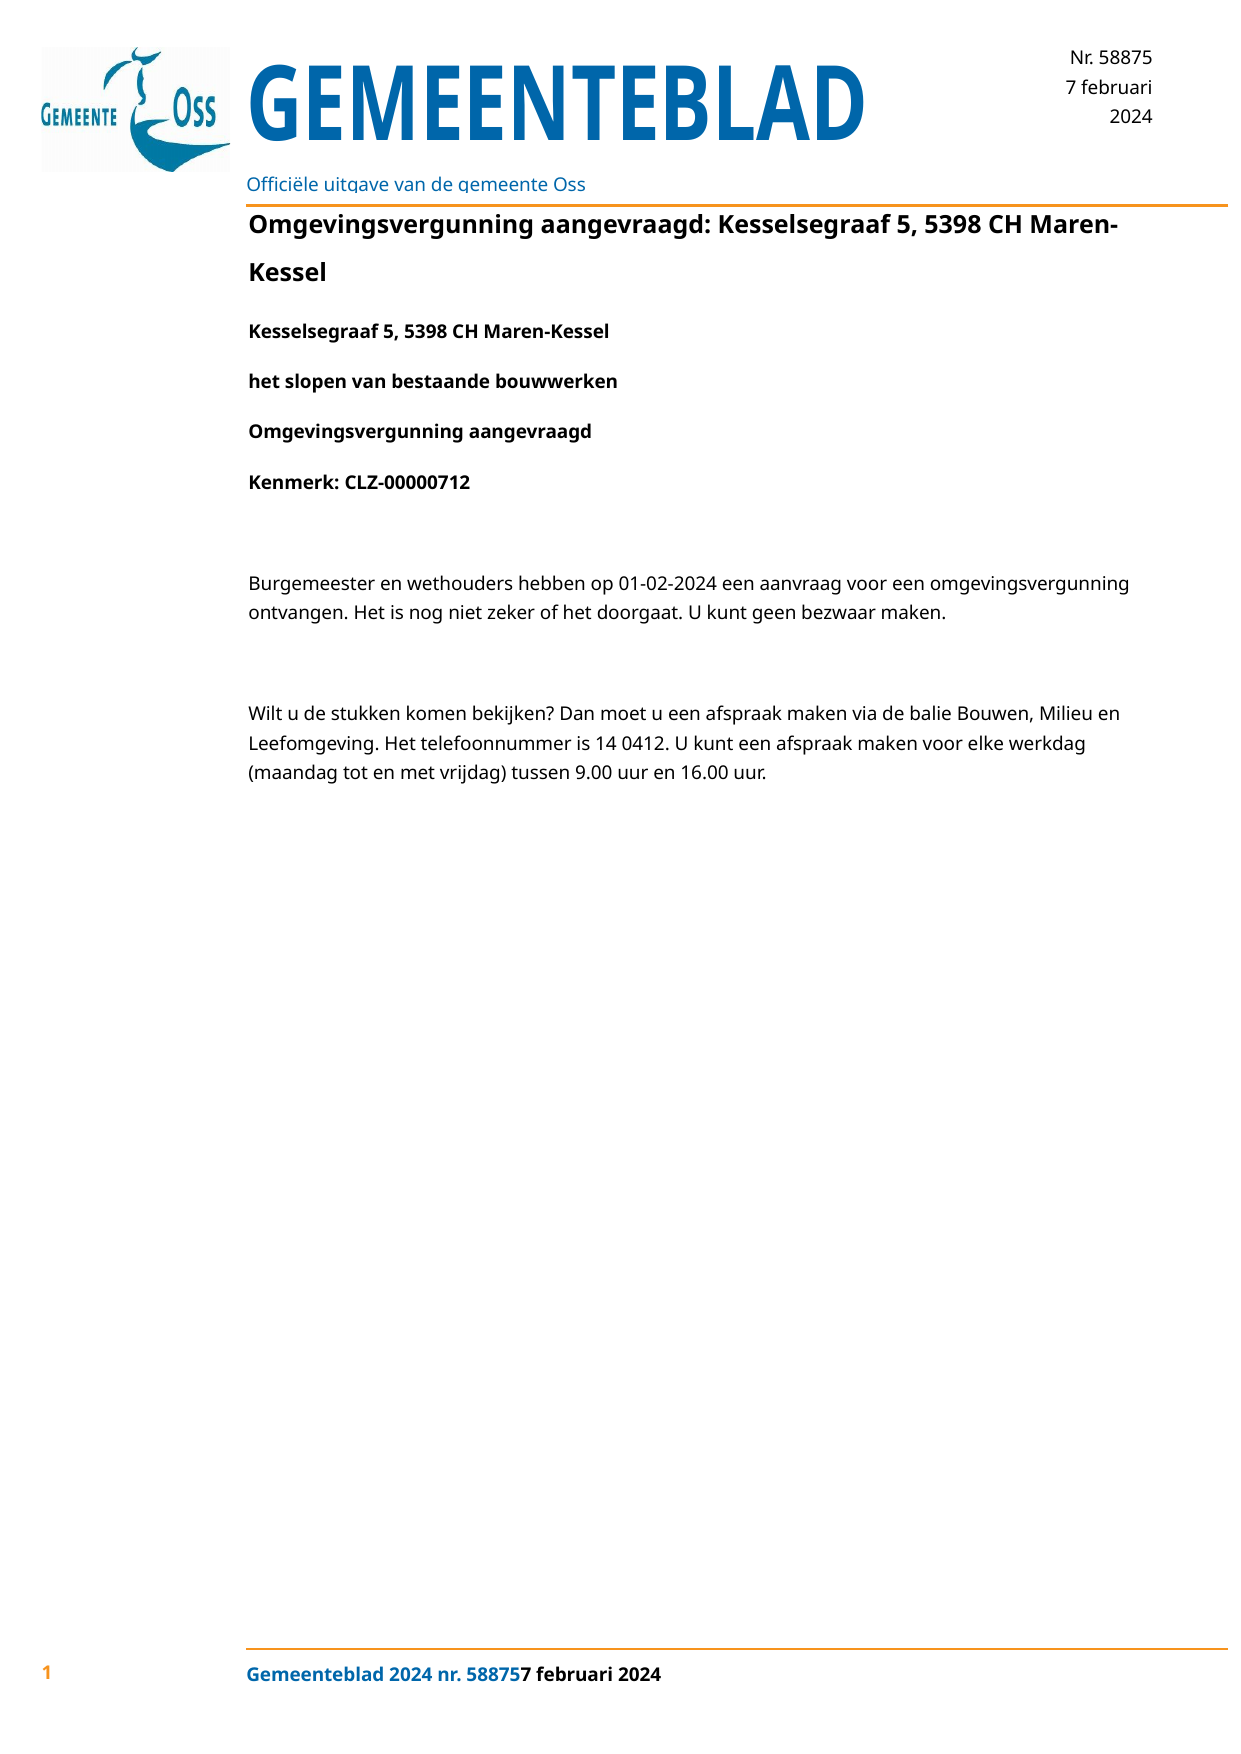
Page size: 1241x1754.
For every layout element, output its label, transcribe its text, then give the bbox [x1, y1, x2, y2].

text Kenmerk: CLZ-00000712 [248, 469, 1152, 495]
text Burgemeester en wethouders hebben op 01-02-2024 een aanvraag voor een omgevingsvergunning ontvangen. Het is nog niet zeker of het doorgaat. U kunt geen bezwaar maken. [248, 570, 1152, 625]
text Omgevingsvergunning aangevraagd: Kesselsegraaf 5, 5398 CH Maren-Kessel [248, 207, 1152, 288]
text Kesselsegraaf 5, 5398 CH Maren-Kessel [248, 318, 1152, 344]
text Omgevingsvergunning aangevraagd [248, 419, 1152, 444]
picture [41, 47, 231, 172]
text Wilt u de stukken komen bekijken? Dan moet u een afspraak maken via de balie Bouwen, Milieu en Leefomgeving. Het telefoonnummer is 14 0412. U kunt een afspraak maken voor elke werkdag (maandag tot en met vrijdag) tussen 9.00 uur en 16.00 uur. [248, 700, 1152, 785]
text het slopen van bestaande bouwwerken [248, 368, 1152, 394]
